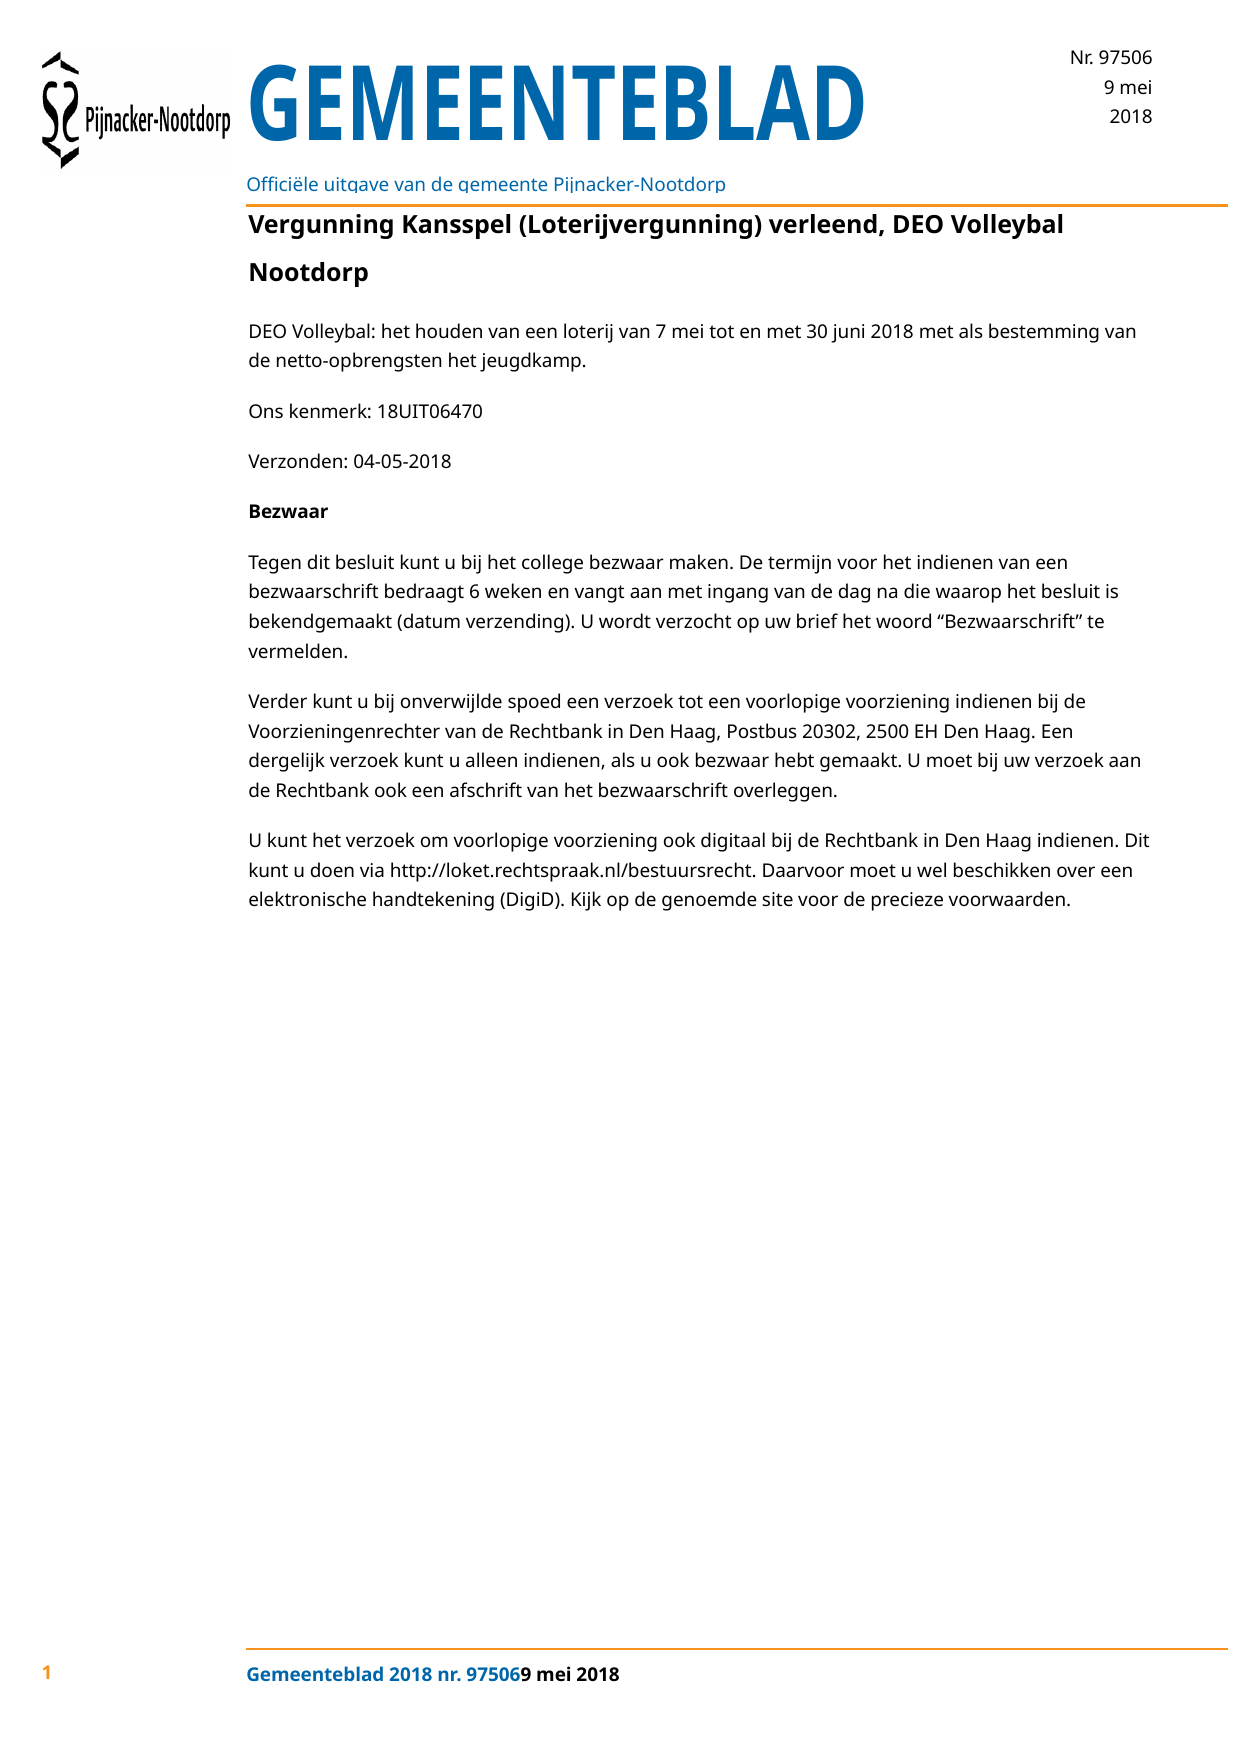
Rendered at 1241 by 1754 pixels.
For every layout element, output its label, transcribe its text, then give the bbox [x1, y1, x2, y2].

text Tegen dit besluit kunt u bij het college bezwaar maken. De termijn voor het indienen van een bezwaarschrift bedraagt 6 weken en vangt aan met ingang van de dag na die waarop het besluit is bekendgemaakt (datum verzending). U wordt verzocht op uw brief het woord “Bezwaarschrift” te vermelden. [248, 549, 1152, 664]
text Verzonden: 04-05-2018 [248, 448, 1152, 474]
text Verder kunt u bij onverwijlde spoed een verzoek tot een voorlopige voorziening indienen bij de Voorzieningenrechter van de Rechtbank in Den Haag, Postbus 20302, 2500 EH Den Haag. Een dergelijk verzoek kunt u alleen indienen, als u ook bezwaar hebt gemaakt. U moet bij uw verzoek aan de Rechtbank ook een afschrift van het bezwaarschrift overleggen. [248, 688, 1152, 803]
text Bezwaar [248, 499, 1152, 524]
picture [41, 47, 231, 172]
text U kunt het verzoek om voorlopige voorziening ook digitaal bij de Rechtbank in Den Haag indienen. Dit kunt u doen via http://loket.rechtspraak.nl/bestuursrecht. Daarvoor moet u wel beschikken over een elektronische handtekening (DigiD). Kijk op de genoemde site voor de precieze voorwaarden. [248, 827, 1152, 912]
text DEO Volleybal: het houden van een loterij van 7 mei tot en met 30 juni 2018 met als bestemming van de netto-opbrengsten het jeugdkamp. [248, 318, 1152, 373]
text Ons kenmerk: 18UIT06470 [248, 398, 1152, 424]
text Vergunning Kansspel (Loterijvergunning) verleend, DEO Volleybal Nootdorp [248, 207, 1152, 288]
